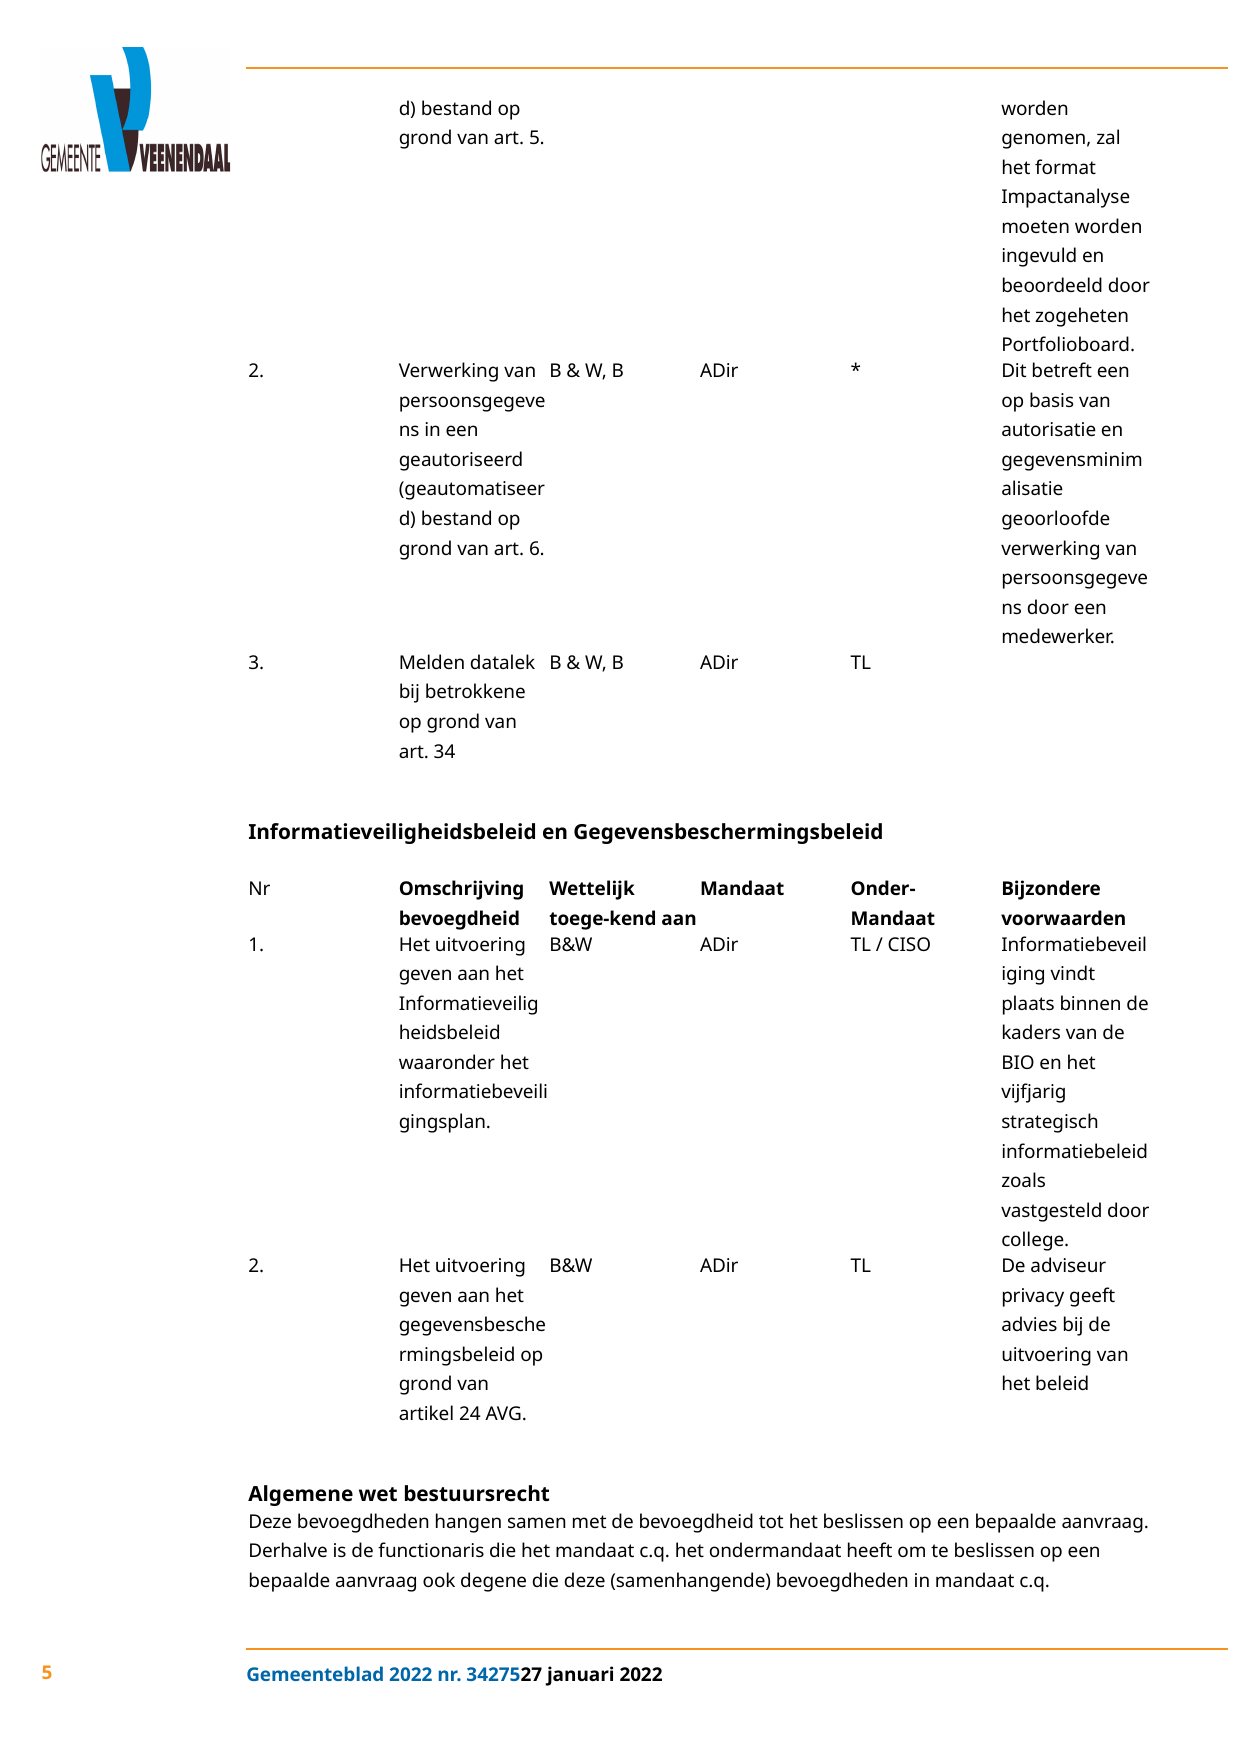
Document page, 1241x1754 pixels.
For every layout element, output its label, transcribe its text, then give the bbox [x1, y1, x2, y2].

table_cell Dit betreft een op basis van autorisatie en gegevensminimalisatie geoorloofde verwerking van persoonsgegevens door een medewerker. [1001, 357, 1152, 649]
picture [123, 47, 231, 172]
table_cell B & W, B [549, 357, 700, 649]
table_cell 2. [248, 357, 398, 649]
table_cell Informatiebeveiliging vindt plaats binnen de kaders van de BIO en het vijfjarig strategisch informatiebeleid zoals vastgesteld door college. [1001, 931, 1152, 1252]
table_cell 2. [248, 1252, 398, 1426]
table_cell B & W, B [549, 649, 700, 764]
table_cell TL / CISO [850, 931, 1001, 1252]
table_cell Het uitvoering geven aan het gegevensbeschermingsbeleid op grond van artikel 24 AVG. [399, 1252, 549, 1426]
table_cell 3. [248, 649, 398, 764]
table_cell B&W [549, 931, 700, 1252]
table_cell ADir [700, 649, 850, 764]
table_cell ADir [700, 357, 850, 649]
table_cell B&W [549, 1252, 700, 1426]
table_cell TL [850, 1252, 1001, 1426]
table_cell * [850, 357, 1001, 649]
table_cell Het uitvoering geven aan het Informatieveiligheidsbeleid waaronder het informatiebeveiligingsplan. [399, 931, 549, 1252]
table_cell [549, 95, 700, 357]
table_cell [248, 95, 398, 357]
text Deze bevoegdheden hangen samen met de bevoegdheid tot het beslissen op een bepaalde aanvraag. Derhalve is de functionaris die het mandaat c.q. het ondermandaat heeft om te beslissen op een bepaalde aanvraag ook degene die deze (samenhangende) bevoegdheden in mandaat c.q. [248, 1508, 1152, 1593]
table_cell ADir [700, 931, 850, 1252]
table_header Nr [248, 875, 398, 931]
table_header Wettelijk toege-kend aan [549, 875, 700, 931]
table_cell [1001, 649, 1152, 764]
text Algemene wet bestuursrecht [248, 1479, 1152, 1508]
table_cell De adviseur privacy geeft advies bij de uitvoering van het beleid [1001, 1252, 1152, 1426]
table_header Mandaat [700, 875, 850, 931]
text Informatieveiligheidsbeleid en Gegevensbeschermingsbeleid [248, 817, 1152, 846]
table_cell [850, 95, 1001, 357]
table_cell Melden datalek bij betrokkene op grond van art. 34 [399, 649, 549, 764]
table_header Onder- Mandaat [850, 875, 1001, 931]
picture [41, 47, 130, 172]
table_cell ADir [700, 1252, 850, 1426]
table_cell TL [850, 649, 1001, 764]
table_header Bijzondere voorwaarden [1001, 875, 1152, 931]
table_cell Verwerking van persoonsgegevens in een geautoriseerd (geautomatiseerd) bestand op grond van art. 6. [399, 357, 549, 649]
table_header Omschrijving bevoegdheid [399, 875, 549, 931]
table_cell 1. [248, 931, 398, 1252]
table_cell [700, 95, 850, 357]
table_cell worden genomen, zal het format Impactanalyse moeten worden ingevuld en beoordeeld door het zogeheten Portfolioboard. [1001, 95, 1152, 357]
table_cell d) bestand op grond van art. 5. [399, 95, 549, 357]
